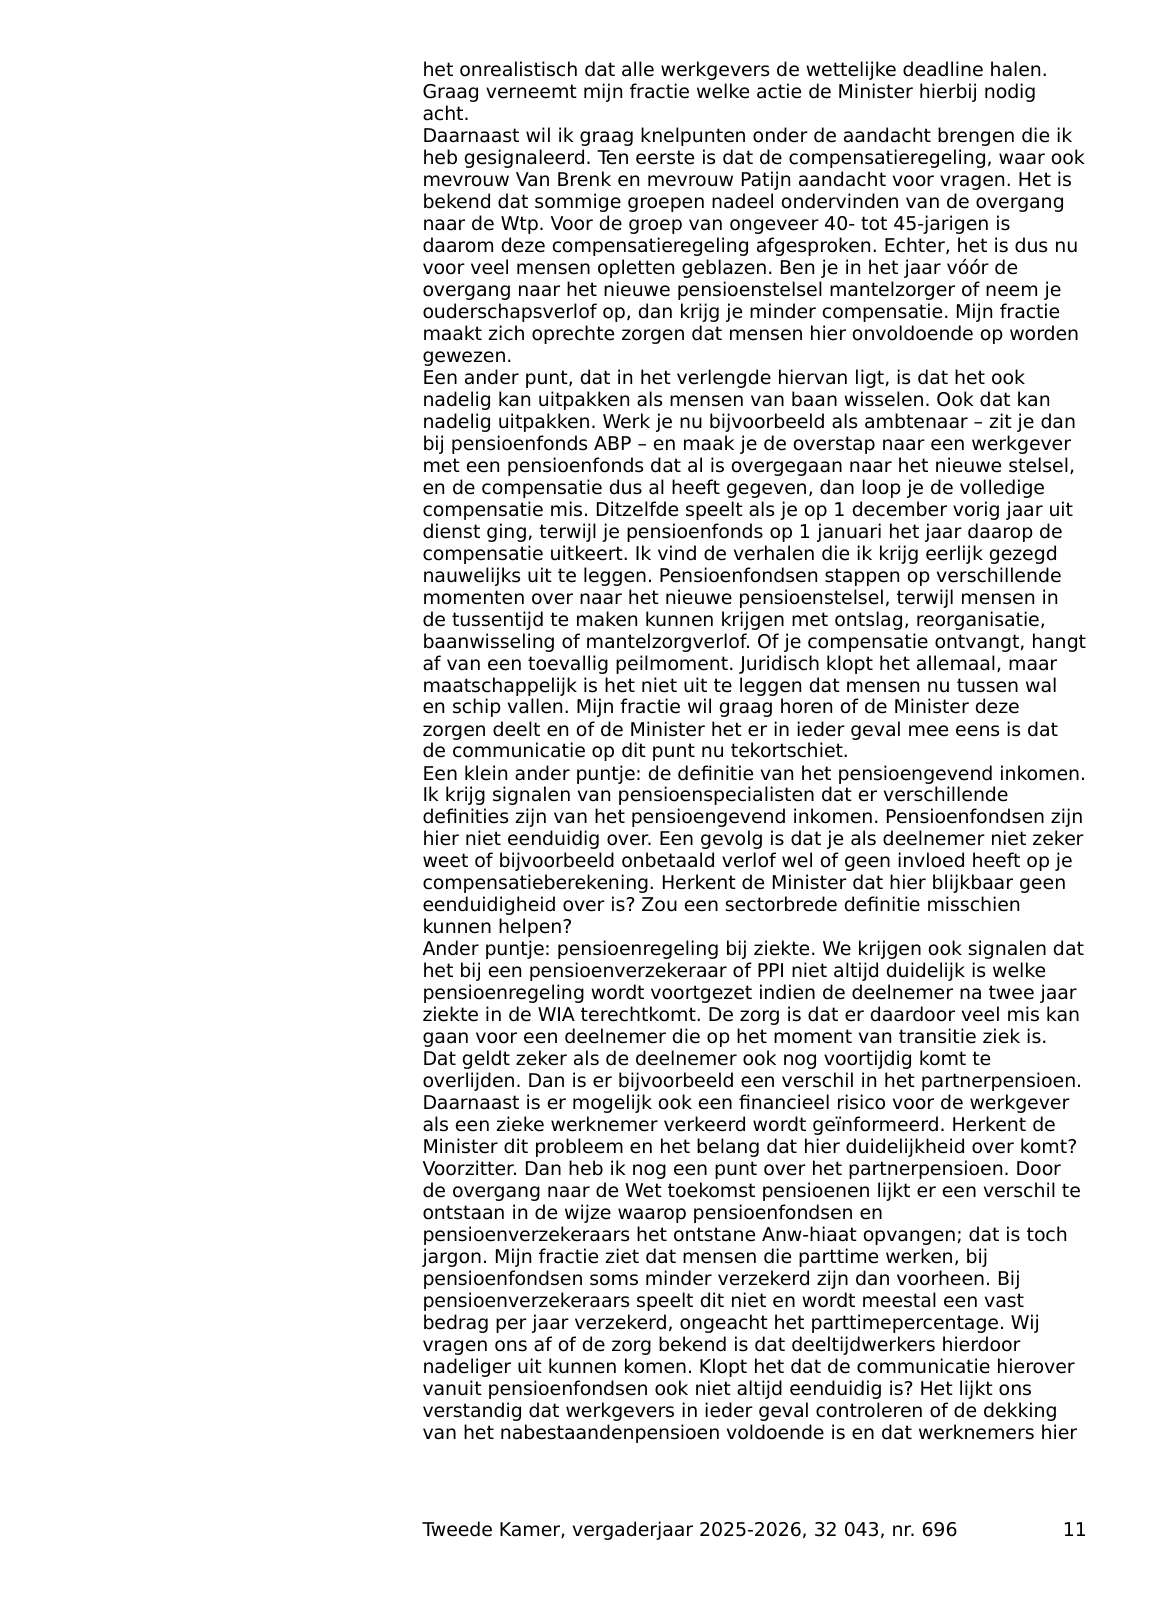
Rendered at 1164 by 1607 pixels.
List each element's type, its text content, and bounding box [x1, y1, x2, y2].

text het onrealistisch dat alle werkgevers de wettelijke deadline halen. Graag verneemt mijn fractie welke actie de Minister hierbij nodig acht. [422, 59, 1087, 125]
text Voorzitter. Dan heb ik nog een punt over het partnerpensioen. Door de overgang naar de Wet toekomst pensioenen lijkt er een verschil te ontstaan in de wijze waarop pensioenfondsen en pensioenverzekeraars het ontstane Anw-hiaat opvangen; dat is toch jargon. Mijn fractie ziet dat mensen die parttime werken, bij pensioenfondsen soms minder verzekerd zijn dan voorheen. Bij pensioenverzekeraars speelt dit niet en wordt meestal een vast bedrag per jaar verzekerd, ongeacht het parttimepercentage. Wij vragen ons af of de zorg bekend is dat deeltijdwerkers hierdoor nadeliger uit kunnen komen. Klopt het dat de communicatie hierover vanuit pensioenfondsen ook niet altijd eenduidig is? Het lijkt ons verstandig dat werkgevers in ieder geval controleren of de dekking van het nabestaandenpensioen voldoende is en dat werknemers hier [422, 1158, 1087, 1444]
text Een klein ander puntje: de definitie van het pensioengevend inkomen. Ik krijg signalen van pensioenspecialisten dat er verschillende definities zijn van het pensioengevend inkomen. Pensioenfondsen zijn hier niet eenduidig over. Een gevolg is dat je als deelnemer niet zeker weet of bijvoorbeeld onbetaald verlof wel of geen invloed heeft op je compensatieberekening. Herkent de Minister dat hier blijkbaar geen eenduidigheid over is? Zou een sectorbrede definitie misschien kunnen helpen? [422, 762, 1087, 938]
text Ander puntje: pensioenregeling bij ziekte. We krijgen ook signalen dat het bij een pensioenverzekeraar of PPI niet altijd duidelijk is welke pensioenregeling wordt voortgezet indien de deelnemer na twee jaar ziekte in de WIA terechtkomt. De zorg is dat er daardoor veel mis kan gaan voor een deelnemer die op het moment van transitie ziek is. Dat geldt zeker als de deelnemer ook nog voortijdig komt te overlijden. Dan is er bijvoorbeeld een verschil in het partnerpensioen. Daarnaast is er mogelijk ook een financieel risico voor de werkgever als een zieke werknemer verkeerd wordt geïnformeerd. Herkent de Minister dit probleem en het belang dat hier duidelijkheid over komt? [422, 938, 1087, 1158]
text Daarnaast wil ik graag knelpunten onder de aandacht brengen die ik heb gesignaleerd. Ten eerste is dat de compensatieregeling, waar ook mevrouw Van Brenk en mevrouw Patijn aandacht voor vragen. Het is bekend dat sommige groepen nadeel ondervinden van de overgang naar de Wtp. Voor de groep van ongeveer 40- tot 45-jarigen is daarom deze compensatieregeling afgesproken. Echter, het is dus nu voor veel mensen opletten geblazen. Ben je in het jaar vóór de overgang naar het nieuwe pensioenstelsel mantelzorger of neem je ouderschapsverlof op, dan krijg je minder compensatie. Mijn fractie maakt zich oprechte zorgen dat mensen hier onvoldoende op worden gewezen. [422, 125, 1087, 367]
text Een ander punt, dat in het verlengde hiervan ligt, is dat het ook nadelig kan uitpakken als mensen van baan wisselen. Ook dat kan nadelig uitpakken. Werk je nu bijvoorbeeld als ambtenaar – zit je dan bij pensioenfonds ABP – en maak je de overstap naar een werkgever met een pensioenfonds dat al is overgegaan naar het nieuwe stelsel, en de compensatie dus al heeft gegeven, dan loop je de volledige compensatie mis. Ditzelfde speelt als je op 1 december vorig jaar uit dienst ging, terwijl je pensioenfonds op 1 januari het jaar daarop de compensatie uitkeert. Ik vind de verhalen die ik krijg eerlijk gezegd nauwelijks uit te leggen. Pensioenfondsen stappen op verschillende momenten over naar het nieuwe pensioenstelsel, terwijl mensen in de tussentijd te maken kunnen krijgen met ontslag, reorganisatie, baanwisseling of mantelzorgverlof. Of je compensatie ontvangt, hangt af van een toevallig peilmoment. Juridisch klopt het allemaal, maar maatschappelijk is het niet uit te leggen dat mensen nu tussen wal en schip vallen. Mijn fractie wil graag horen of de Minister deze zorgen deelt en of de Minister het er in ieder geval mee eens is dat de communicatie op dit punt nu tekortschiet. [422, 367, 1087, 762]
